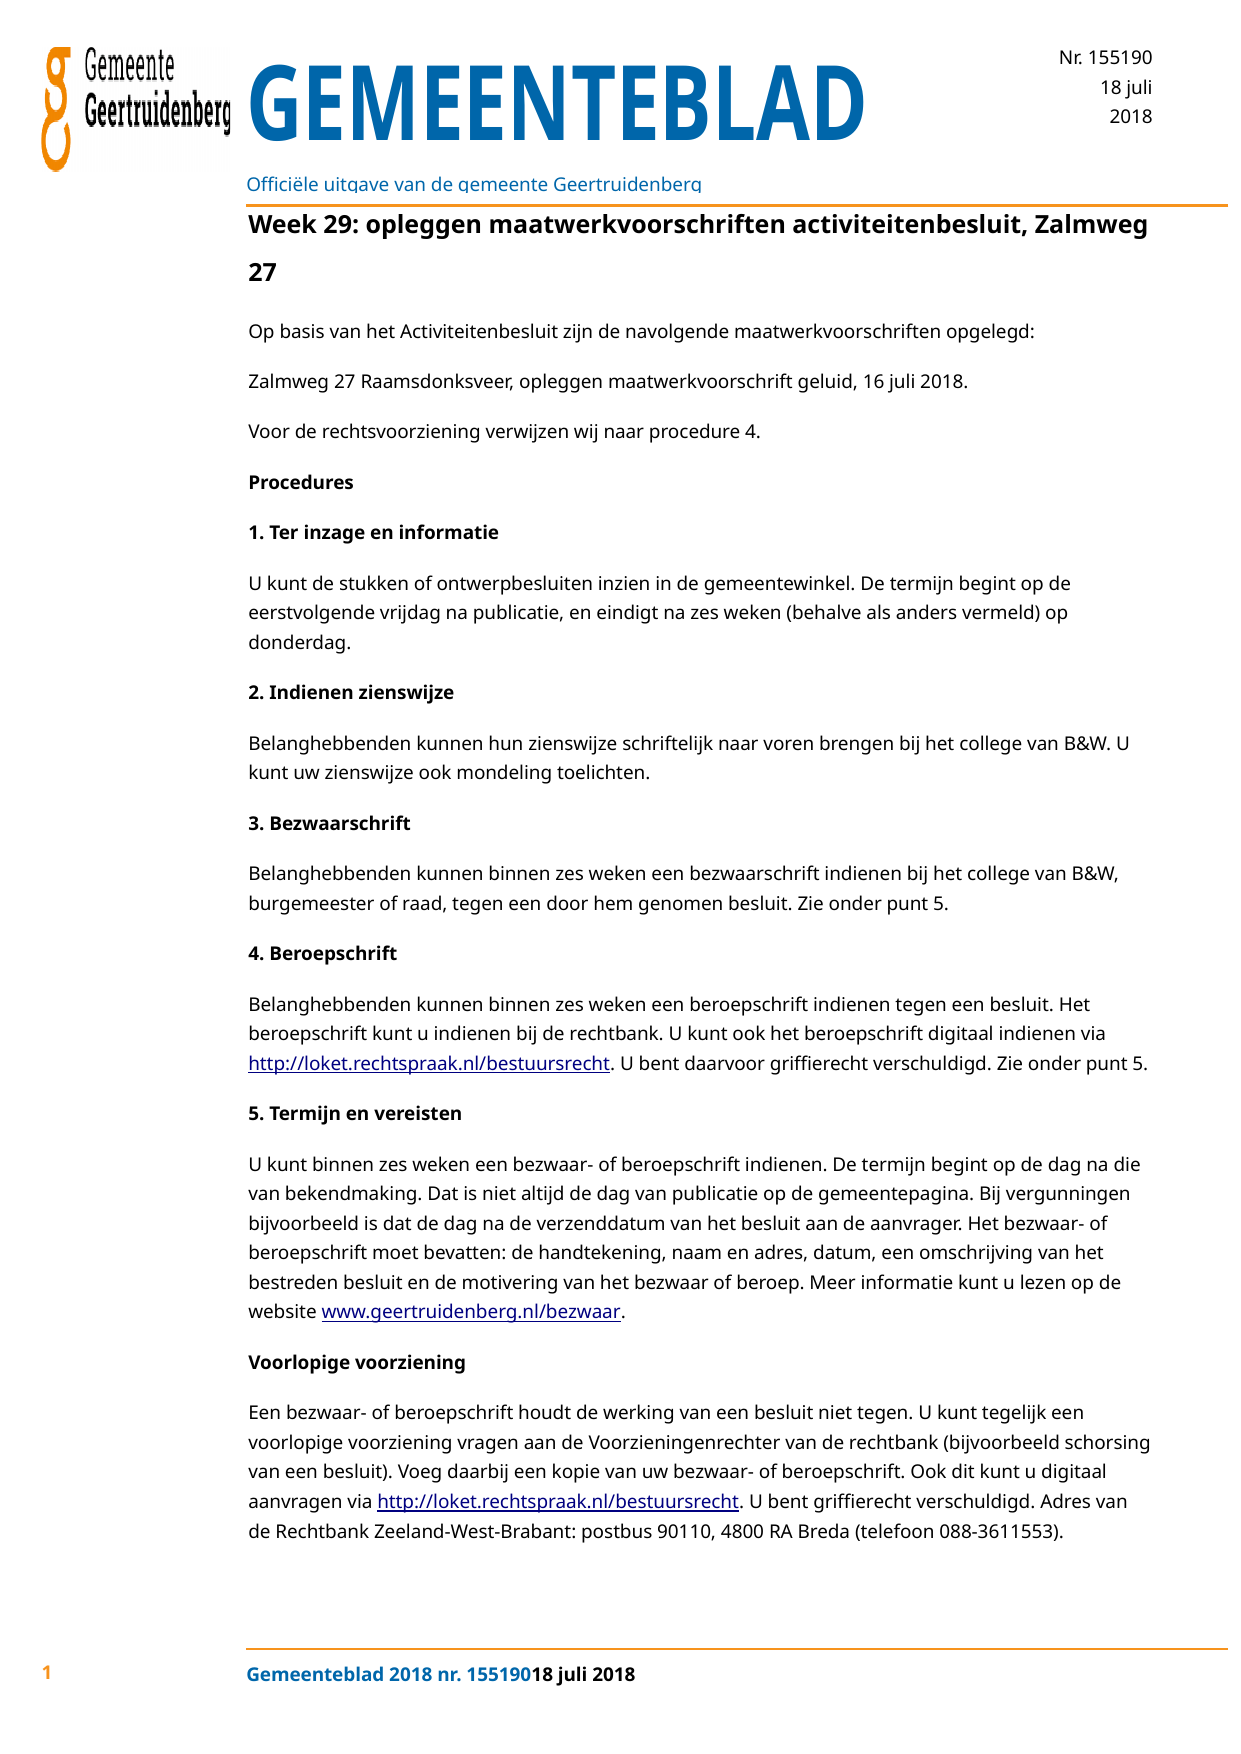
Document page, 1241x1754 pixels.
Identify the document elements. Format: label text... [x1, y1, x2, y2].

text Week 29: opleggen maatwerkvoorschriften activiteitenbesluit, Zalmweg 27 [248, 207, 1152, 288]
picture [41, 47, 231, 172]
text Belanghebbenden kunnen binnen zes weken een beroepschrift indienen tegen een besluit. Het beroepschrift kunt u indienen bij de rechtbank. U kunt ook het beroepschrift digitaal indienen via http://loket.rechtspraak.nl/bestuursrecht. U bent daarvoor griffierecht verschuldigd. Zie onder punt 5. [248, 991, 1152, 1076]
text Een bezwaar- of beroepschrift houdt de werking van een besluit niet tegen. U kunt tegelijk een voorlopige voorziening vragen aan de Voorzieningenrechter van de rechtbank (bijvoorbeeld schorsing van een besluit). Voeg daarbij een kopie van uw bezwaar- of beroepschrift. Ook dit kunt u digitaal aanvragen via http://loket.rechtspraak.nl/bestuursrecht. U bent griffierecht verschuldigd. Adres van de Rechtbank Zeeland-West-Brabant: postbus 90110, 4800 RA Breda (telefoon 088-3611553). [248, 1399, 1152, 1544]
text Zalmweg 27 Raamsdonksveer, opleggen maatwerkvoorschrift geluid, 16 juli 2018. [248, 368, 1152, 394]
text Op basis van het Activiteitenbesluit zijn de navolgende maatwerkvoorschriften opgelegd: [248, 318, 1152, 344]
text 3. Bezwaarschrift [248, 810, 1152, 836]
text Procedures [248, 469, 1152, 495]
text U kunt de stukken of ontwerpbesluiten inzien in de gemeentewinkel. De termijn begint op de eerstvolgende vrijdag na publicatie, en eindigt na zes weken (behalve als anders vermeld) op donderdag. [248, 570, 1152, 655]
text Belanghebbenden kunnen binnen zes weken een bezwaarschrift indienen bij het college van B&W, burgemeester of raad, tegen een door hem genomen besluit. Zie onder punt 5. [248, 860, 1152, 916]
text Voorlopige voorziening [248, 1349, 1152, 1375]
text Belanghebbenden kunnen hun zienswijze schriftelijk naar voren brengen bij het college van B&W. U kunt uw zienswijze ook mondeling toelichten. [248, 730, 1152, 785]
text 4. Beroepschrift [248, 940, 1152, 966]
text 1. Ter inzage en informatie [248, 519, 1152, 545]
text Voor de rechtsvoorziening verwijzen wij naar procedure 4. [248, 419, 1152, 444]
text 5. Termijn en vereisten [248, 1100, 1152, 1126]
text 2. Indienen zienswijze [248, 679, 1152, 705]
text U kunt binnen zes weken een bezwaar- of beroepschrift indienen. De termijn begint op de dag na die van bekendmaking. Dat is niet altijd de dag van publicatie op de gemeentepagina. Bij vergunningen bijvoorbeeld is dat de dag na de verzenddatum van het besluit aan de aanvrager. Het bezwaar- of beroepschrift moet bevatten: de handtekening, naam en adres, datum, een omschrijving van het bestreden besluit en de motivering van het bezwaar of beroep. Meer informatie kunt u lezen op de website www.geertruidenberg.nl/bezwaar. [248, 1151, 1152, 1324]
